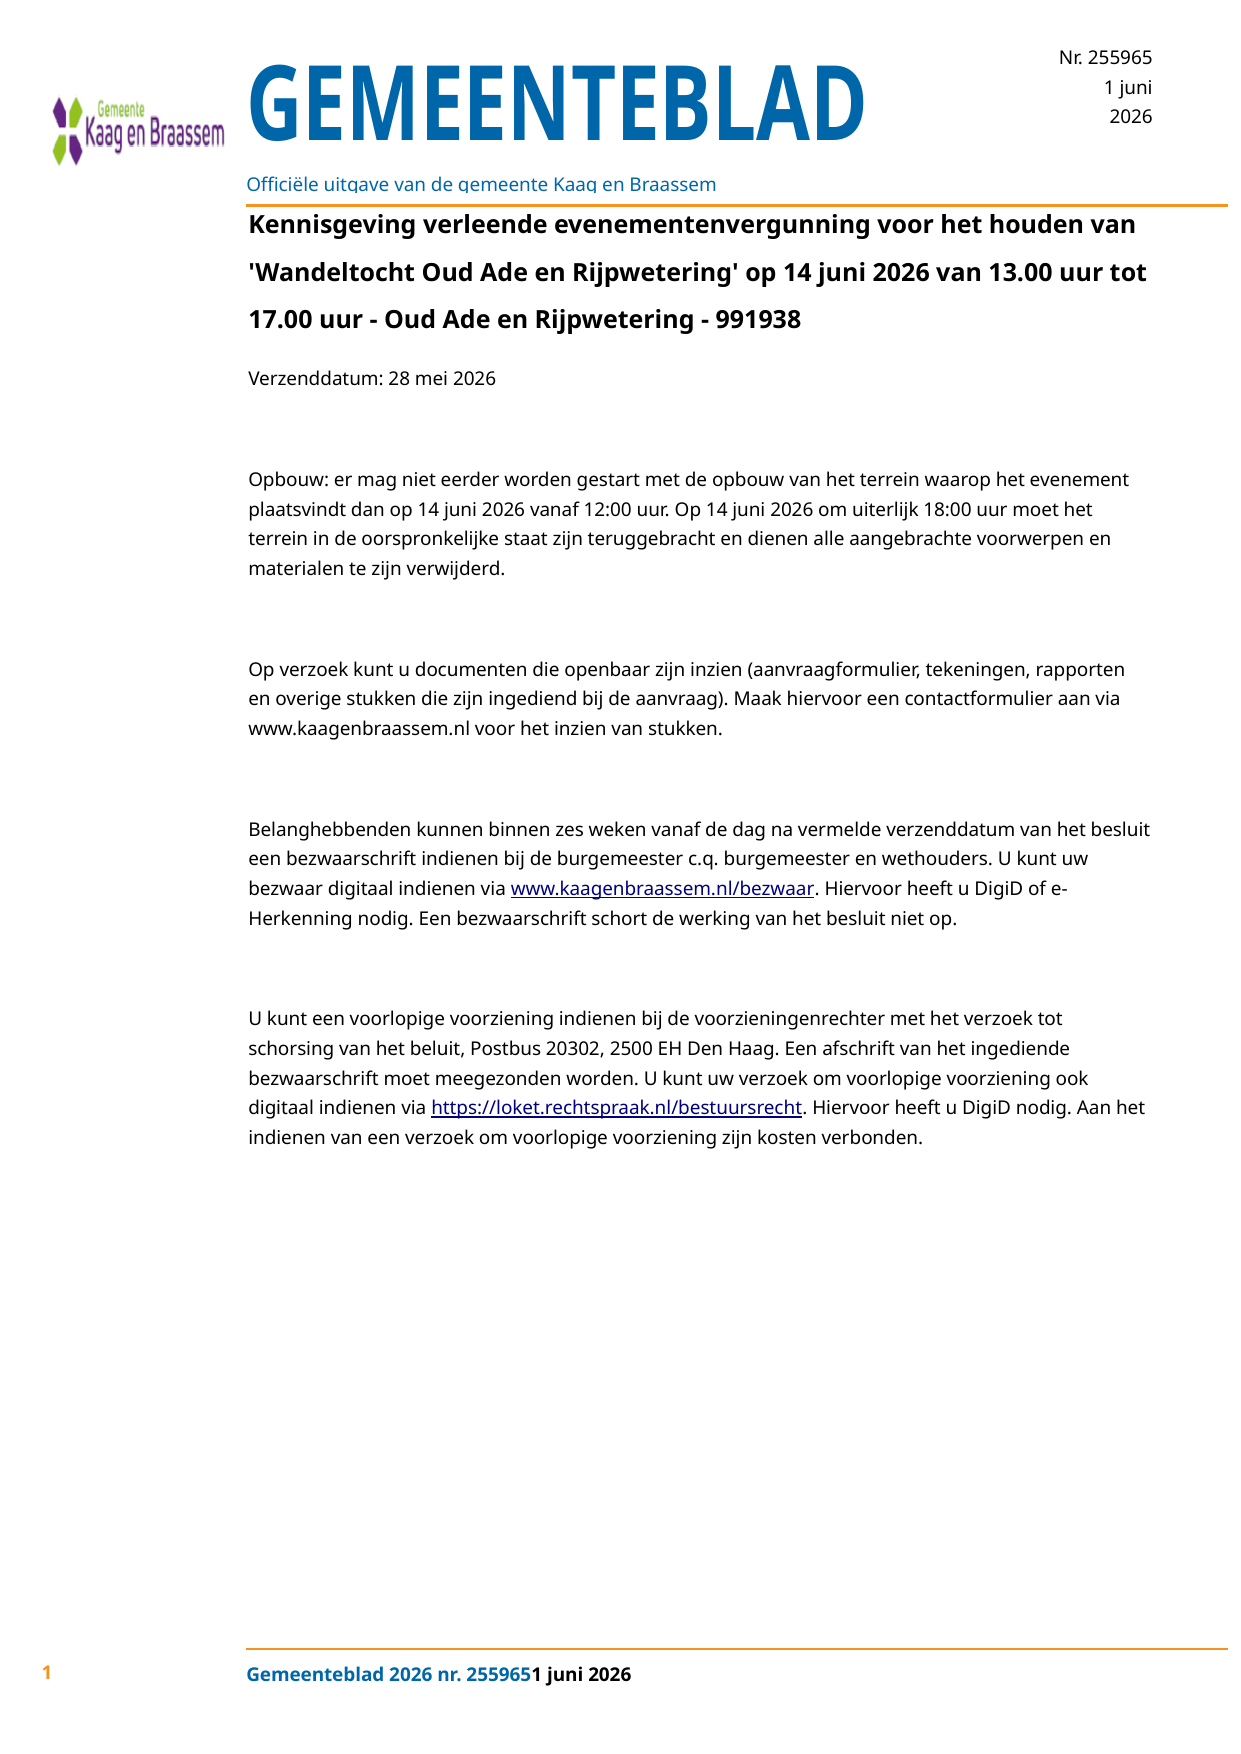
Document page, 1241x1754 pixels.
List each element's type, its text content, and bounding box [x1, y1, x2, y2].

text Opbouw: er mag niet eerder worden gestart met de opbouw van het terrein waarop het evenement plaatsvindt dan op 14 juni 2026 vanaf 12:00 uur. Op 14 juni 2026 om uiterlijk 18:00 uur moet het terrein in de oorspronkelijke staat zijn teruggebracht en dienen alle aangebrachte voorwerpen en materialen te zijn verwijderd. [248, 466, 1152, 581]
text Belanghebbenden kunnen binnen zes weken vanaf de dag na vermelde verzenddatum van het besluit een bezwaarschrift indienen bij de burgemeester c.q. burgemeester en wethouders. U kunt uw bezwaar digitaal indienen via www.kaagenbraassem.nl/bezwaar. Hiervoor heeft u DigiD of e-Herkenning nodig. Een bezwaarschrift schort de werking van het besluit niet op. [248, 816, 1152, 930]
text Verzenddatum: 28 mei 2026 [248, 366, 1152, 391]
picture [41, 47, 231, 172]
text Kennisgeving verleende evenementenvergunning voor het houden van 'Wandeltocht Oud Ade en Rijpwetering' op 14 juni 2026 van 13.00 uur tot 17.00 uur - Oud Ade en Rijpwetering - 991938 [248, 207, 1152, 336]
text Op verzoek kunt u documenten die openbaar zijn inzien (aanvraagformulier, tekeningen, rapporten en overige stukken die zijn ingediend bij de aanvraag). Maak hiervoor een contactformulier aan via www.kaagenbraassem.nl voor het inzien van stukken. [248, 656, 1152, 741]
text U kunt een voorlopige voorziening indienen bij de voorzieningenrechter met het verzoek tot schorsing van het beluit, Postbus 20302, 2500 EH Den Haag. Een afschrift van het ingediende bezwaarschrift moet meegezonden worden. U kunt uw verzoek om voorlopige voorziening ook digitaal indienen via https://loket.rechtspraak.nl/bestuursrecht. Hiervoor heeft u DigiD nodig. Aan het indienen van een verzoek om voorlopige voorziening zijn kosten verbonden. [248, 1006, 1152, 1149]
